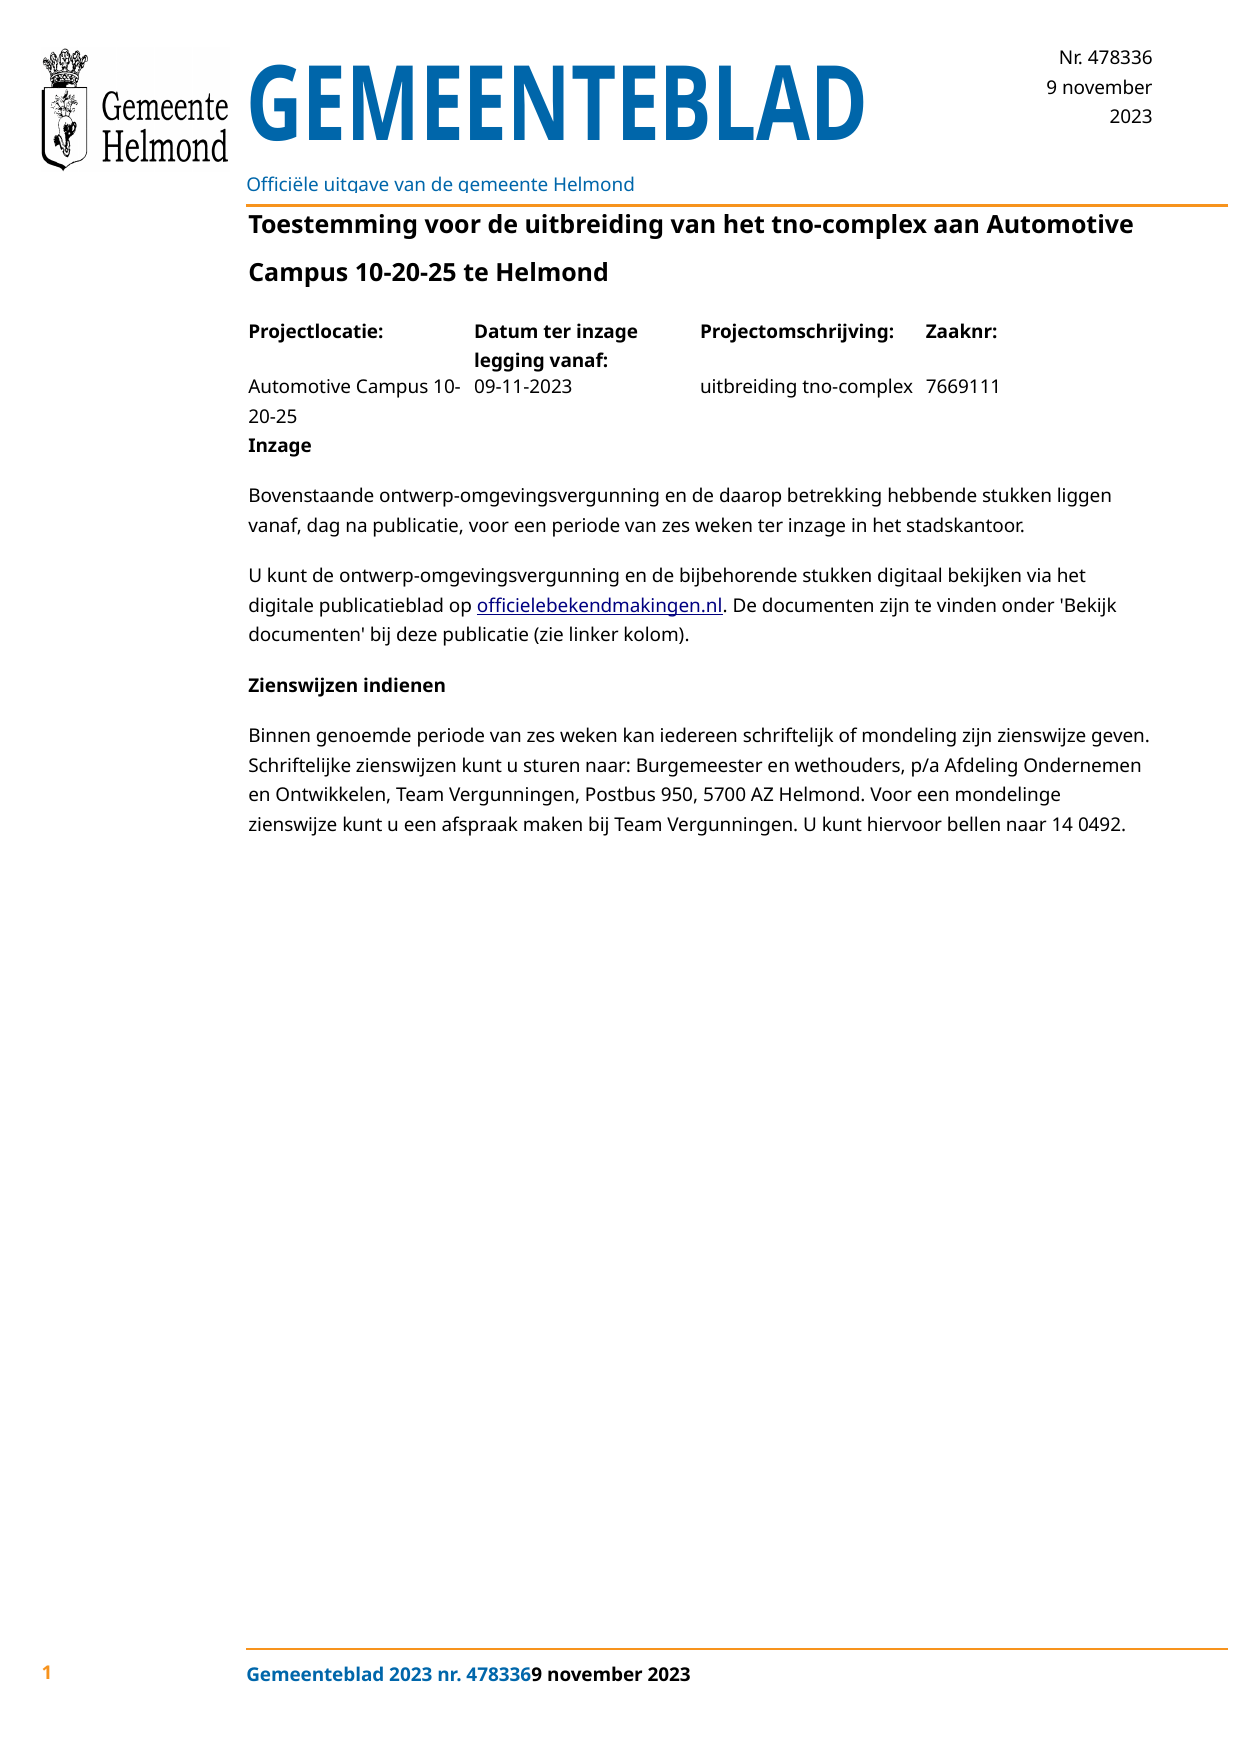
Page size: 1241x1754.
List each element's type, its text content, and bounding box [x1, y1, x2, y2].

table_cell uitbreiding tno-complex [700, 373, 926, 429]
text Bovenstaande ontwerp-omgevingsvergunning en de daarop betrekking hebbende stukken liggen vanaf, dag na publicatie, voor een periode van zes weken ter inzage in het stadskantoor. [248, 482, 1152, 538]
table_header Projectlocatie: [248, 318, 474, 373]
table_cell 09-11-2023 [474, 373, 700, 429]
text Inzage [248, 432, 1152, 458]
table_cell Automotive Campus 10-20-25 [248, 373, 474, 429]
table_header Datum ter inzage legging vanaf: [474, 318, 700, 373]
text Binnen genoemde periode van zes weken kan iedereen schriftelijk of mondeling zijn zienswijze geven. Schriftelijke zienswijzen kunt u sturen naar: Burgemeester en wethouders, p/a Afdeling Ondernemen en Ontwikkelen, Team Vergunningen, Postbus 950, 5700 AZ Helmond. Voor een mondelinge zienswijze kunt u een afspraak maken bij Team Vergunningen. U kunt hiervoor bellen naar 14 0492. [248, 722, 1152, 837]
table_header Zaaknr: [926, 318, 1152, 373]
text Toestemming voor de uitbreiding van het tno-complex aan Automotive Campus 10-20-25 te Helmond [248, 207, 1152, 288]
text U kunt de ontwerp-omgevingsvergunning en de bijbehorende stukken digitaal bekijken via het digitale publicatieblad op officielebekendmakingen.nl. De documenten zijn te vinden onder 'Bekijk documenten' bij deze publicatie (zie linker kolom). [248, 562, 1152, 647]
table_cell 7669111 [926, 373, 1152, 429]
table_header Projectomschrijving: [700, 318, 926, 373]
picture [41, 47, 231, 172]
text Zienswijzen indienen [248, 672, 1152, 698]
